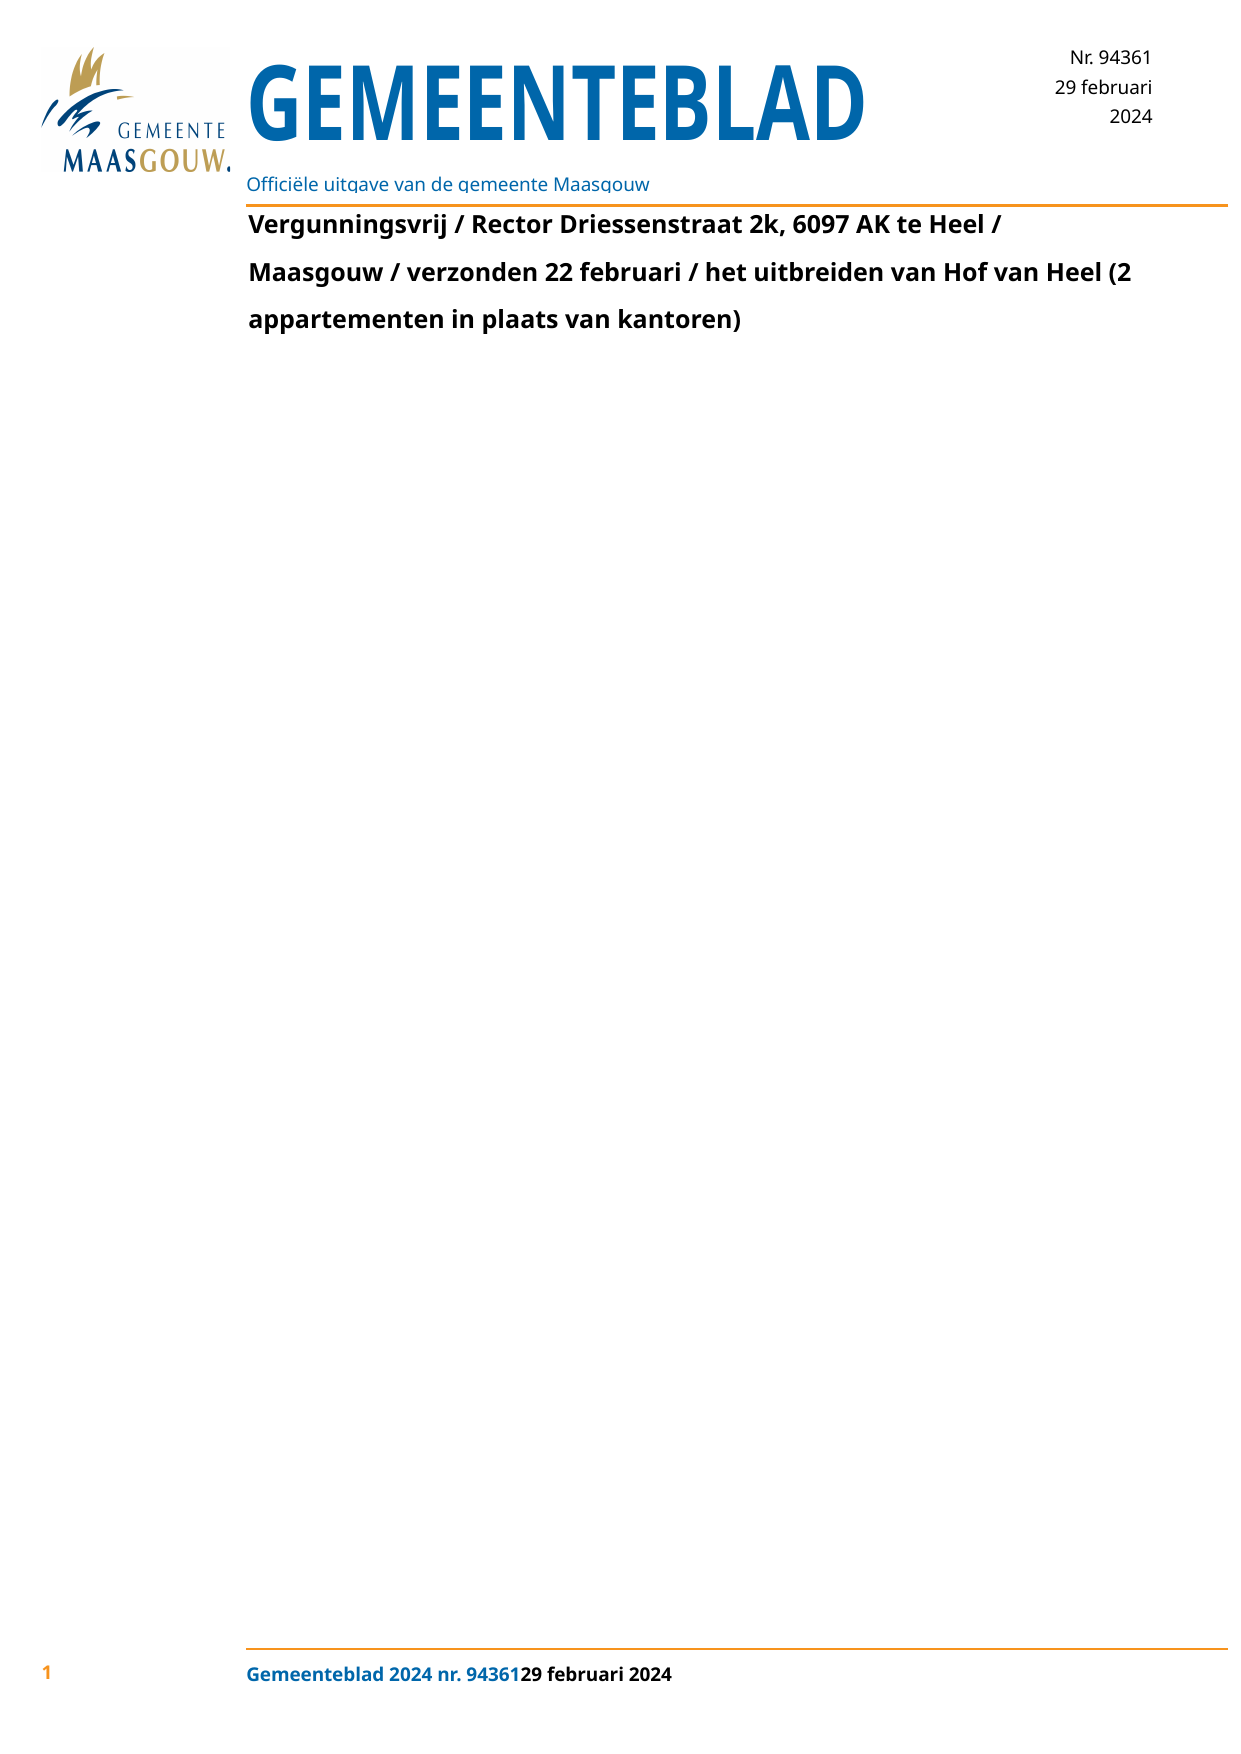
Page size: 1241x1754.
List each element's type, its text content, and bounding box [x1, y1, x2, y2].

text Vergunningsvrij / Rector Driessenstraat 2k, 6097 AK te Heel / Maasgouw / verzonden 22 februari / het uitbreiden van Hof van Heel (2 appartementen in plaats van kantoren) [248, 207, 1152, 336]
picture [41, 47, 231, 172]
